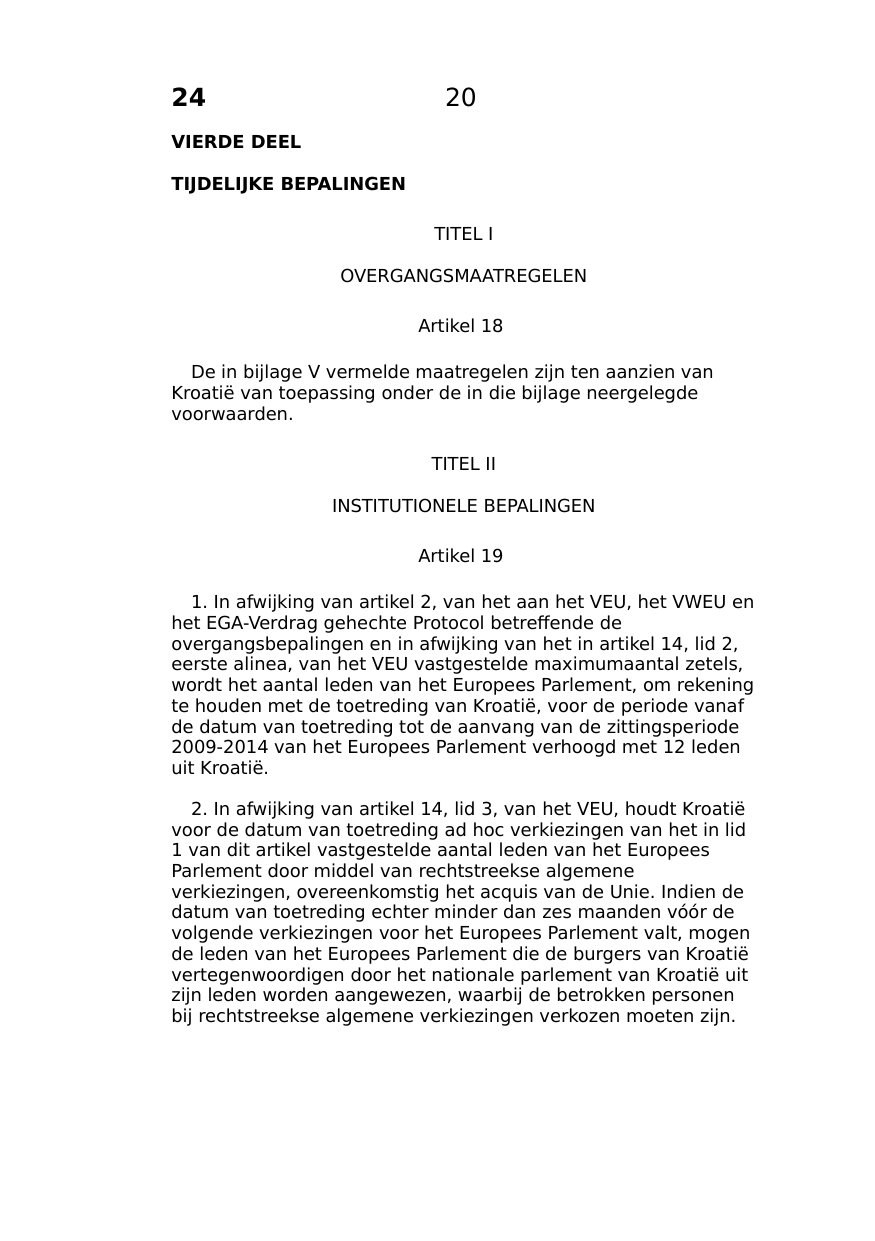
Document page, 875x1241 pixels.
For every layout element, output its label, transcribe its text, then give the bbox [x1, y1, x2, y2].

subtitle VIERDE DEEL TIJDELIJKE BEPALINGEN [171, 132, 756, 194]
text 1. In afwijking van artikel 2, van het aan het VEU, het VWEU en het EGA-Verdrag gehechte Protocol betreffende de overgangsbepalingen en in afwijking van het in artikel 14, lid 2, eerste alinea, van het VEU vastgestelde maximumaantal zetels, wordt het aantal leden van het Europees Parlement, om rekening te houden met de toetreding van Kroatië, voor de periode vanaf de datum van toetreding tot de aanvang van de zittingsperiode 2009-2014 van het Europees Parlement verhoogd met 12 leden uit Kroatië. [171, 592, 756, 779]
text 2. In afwijking van artikel 14, lid 3, van het VEU, houdt Kroatië voor de datum van toetreding ad hoc verkiezingen van het in lid 1 van dit artikel vastgestelde aantal leden van het Europees Parlement door middel van rechtstreekse algemene verkiezingen, overeenkomstig het acquis van de Unie. Indien de datum van toetreding echter minder dan zes maanden vóór de volgende verkiezingen voor het Europees Parlement valt, mogen de leden van het Europees Parlement die de burgers van Kroatië vertegenwoordigen door het nationale parlement van Kroatië uit zijn leden worden aangewezen, waarbij de betrokken personen bij rechtstreekse algemene verkiezingen verkozen moeten zijn. [171, 799, 756, 1027]
subtitle TITEL I OVERGANGSMAATREGELEN [171, 224, 756, 286]
subtitle Artikel 19 [171, 546, 756, 567]
subtitle Artikel 18 [171, 316, 756, 337]
subtitle TITEL II INSTITUTIONELE BEPALINGEN [171, 454, 756, 516]
text De in bijlage V vermelde maatregelen zijn ten aanzien van Kroatië van toepassing onder de in die bijlage neergelegde voorwaarden. [171, 362, 756, 424]
